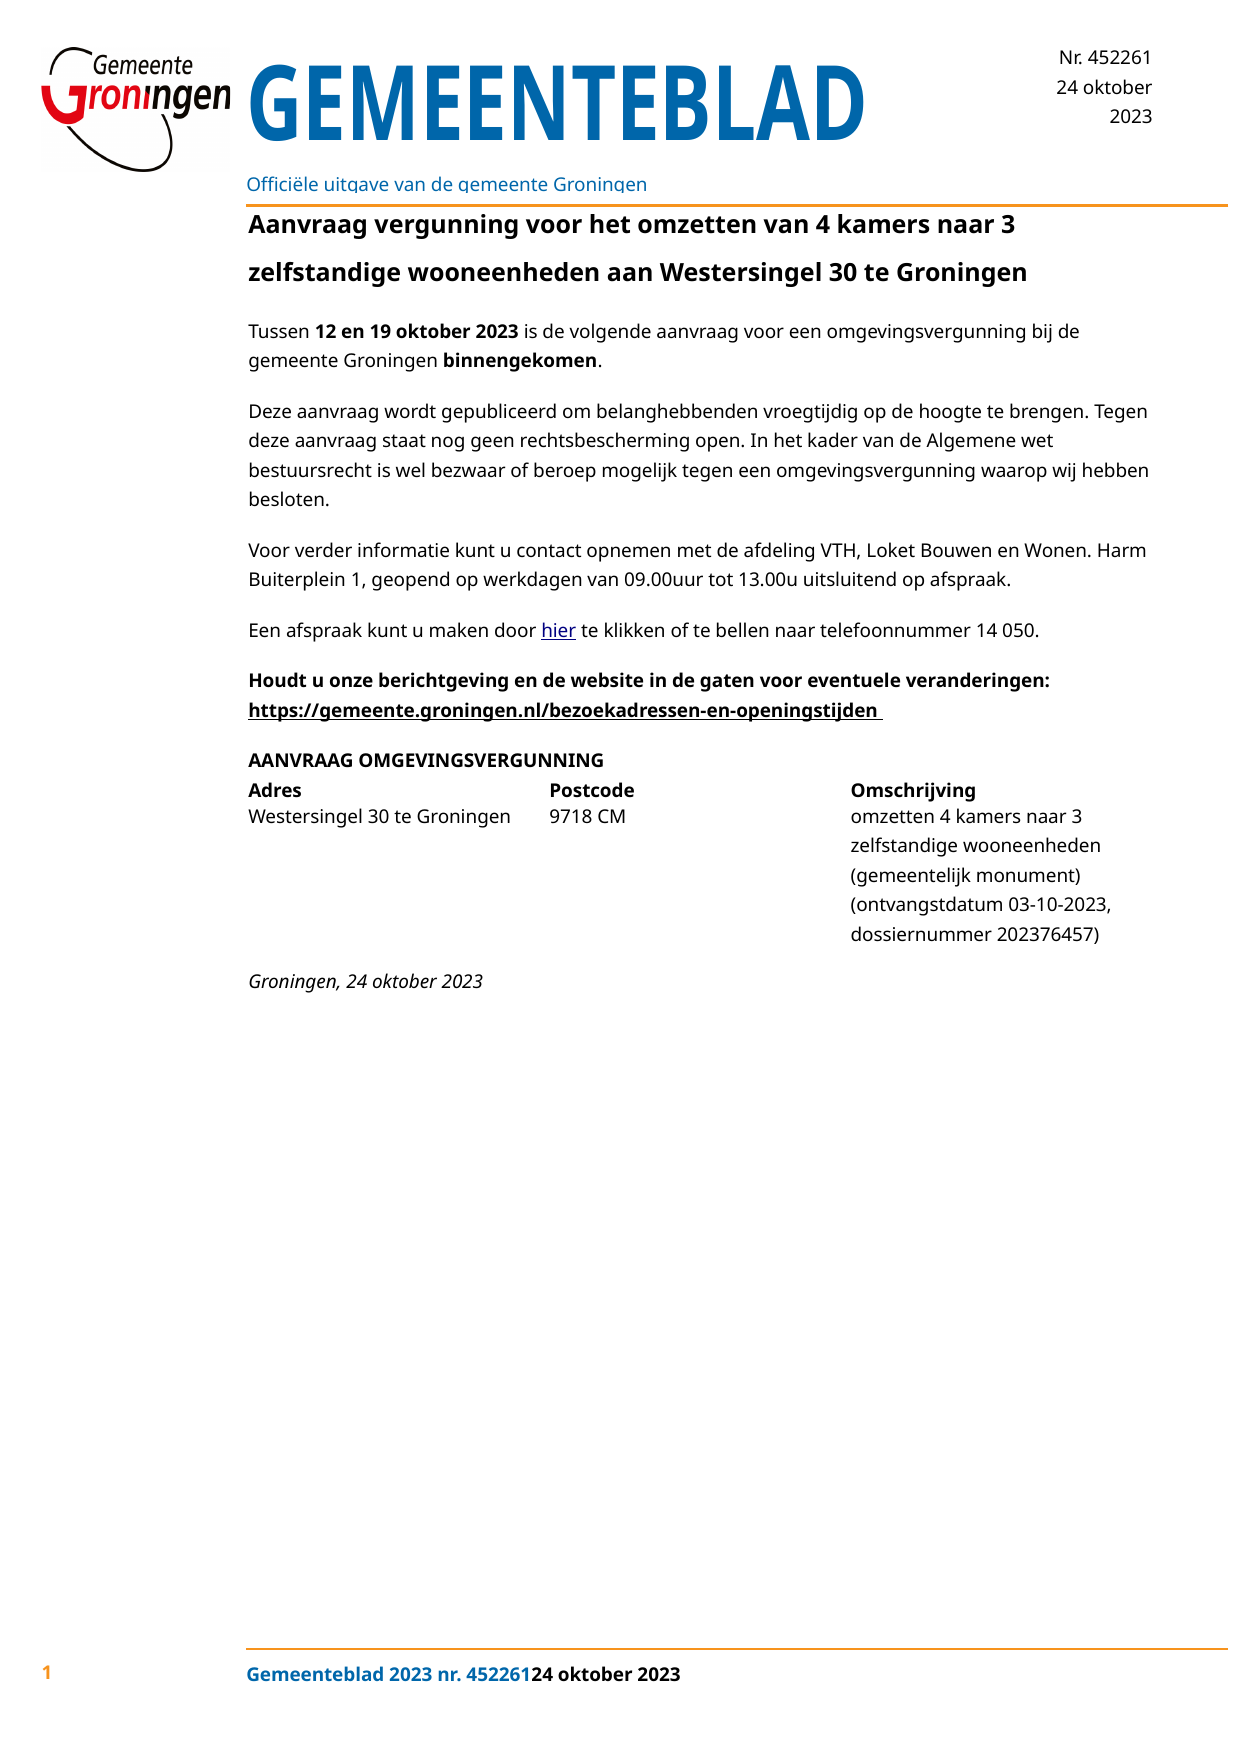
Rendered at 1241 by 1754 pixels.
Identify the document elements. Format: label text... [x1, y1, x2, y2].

text Aanvraag vergunning voor het omzetten van 4 kamers naar 3 zelfstandige wooneenheden aan Westersingel 30 te Groningen [248, 207, 1152, 288]
table_cell omzetten 4 kamers naar 3 zelfstandige wooneenheden (gemeentelijk monument) (ontvangstdatum 03-10-2023, dossiernummer 202376457) [850, 803, 1152, 947]
text Tussen 12 en 19 oktober 2023 is de volgende aanvraag voor een omgevingsvergunning bij de gemeente Groningen binnengekomen. [248, 318, 1152, 373]
text Deze aanvraag wordt gepubliceerd om belanghebbenden vroegtijdig op de hoogte te brengen. Tegen deze aanvraag staat nog geen rechtsbescherming open. In het kader van de Algemene wet bestuursrecht is wel bezwaar of beroep mogelijk tegen een omgevingsvergunning waarop wij hebben besloten. [248, 398, 1152, 512]
text Groningen, 24 oktober 2023 [248, 968, 1152, 994]
text Voor verder informatie kunt u contact opnemen met de afdeling VTH, Loket Bouwen en Wonen. Harm Buiterplein 1, geopend op werkdagen van 09.00uur tot 13.00u uitsluitend op afspraak. [248, 537, 1152, 592]
table_header Adres [248, 777, 549, 803]
text AANVRAAG OMGEVINGSVERGUNNING [248, 747, 1152, 773]
text Een afspraak kunt u maken door hier te klikken of te bellen naar telefoonnummer 14 050. [248, 617, 1152, 643]
table_cell Westersingel 30 te Groningen [248, 803, 549, 947]
table_cell 9718 CM [549, 803, 850, 947]
picture [41, 47, 231, 172]
text Houdt u onze berichtgeving en de website in de gaten voor eventuele veranderingen: https://gemeente.groningen.nl/bezoekadressen-en-openingstijden [248, 667, 1152, 723]
table_header Postcode [549, 777, 850, 803]
table_header Omschrijving [850, 777, 1152, 803]
